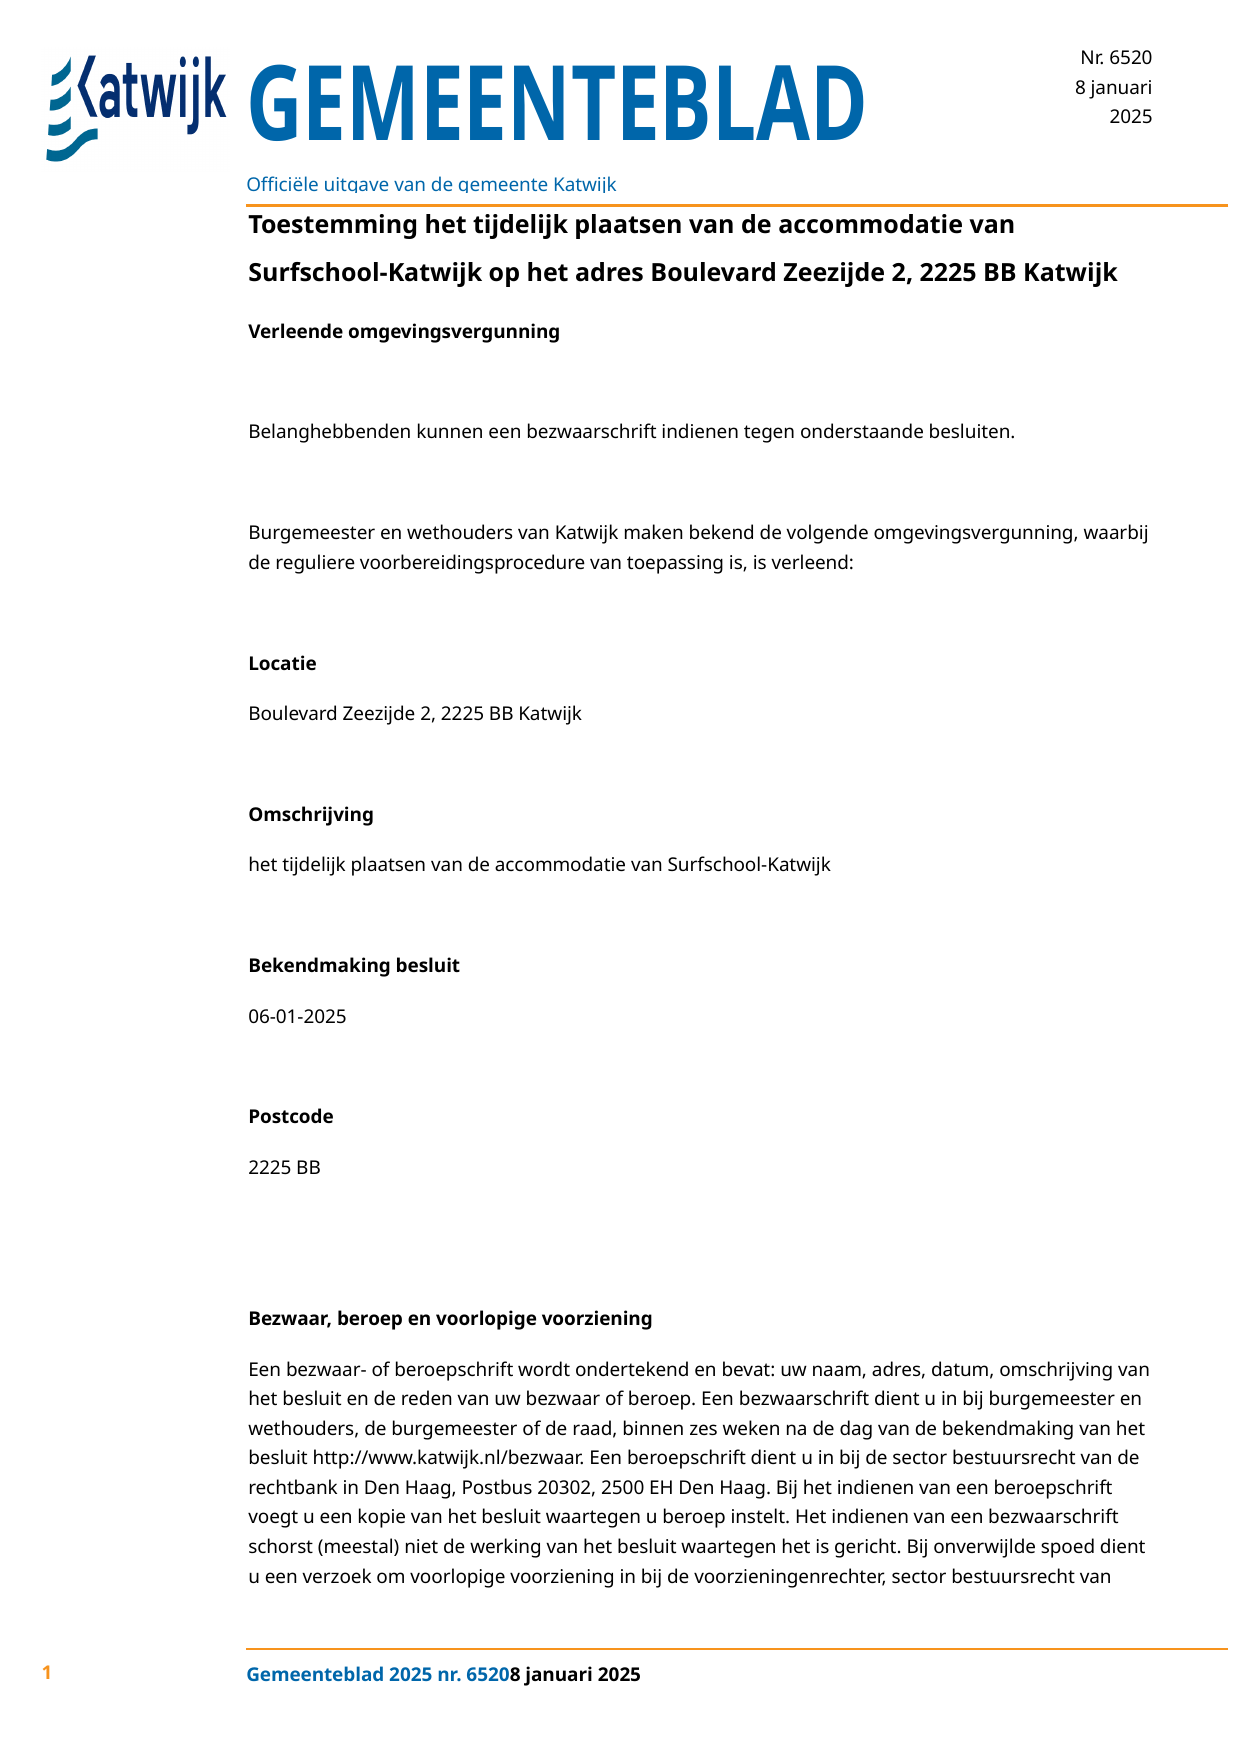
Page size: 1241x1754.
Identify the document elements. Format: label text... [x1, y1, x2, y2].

text Omschrijving [248, 801, 1152, 827]
text Toestemming het tijdelijk plaatsen van de accommodatie van Surfschool-Katwijk op het adres Boulevard Zeezijde 2, 2225 BB Katwijk [248, 207, 1152, 288]
text Bekendmaking besluit [248, 952, 1152, 978]
text Boulevard Zeezijde 2, 2225 BB Katwijk [248, 700, 1152, 726]
text het tijdelijk plaatsen van de accommodatie van Surfschool-Katwijk [248, 852, 1152, 877]
text Postcode [248, 1104, 1152, 1129]
text 06-01-2025 [248, 1003, 1152, 1029]
text Burgemeester en wethouders van Katwijk maken bekend de volgende omgevingsvergunning, waarbij de reguliere voorbereidingsprocedure van toepassing is, is verleend: [248, 519, 1152, 575]
picture [41, 47, 231, 172]
text 2225 BB [248, 1154, 1152, 1180]
text Belanghebbenden kunnen een bezwaarschrift indienen tegen onderstaande besluiten. [248, 419, 1152, 444]
text Een bezwaar- of beroepschrift wordt ondertekend en bevat: uw naam, adres, datum, omschrijving van het besluit en de reden van uw bezwaar of beroep. Een bezwaarschrift dient u in bij burgemeester en wethouders, de burgemeester of de raad, binnen zes weken na de dag van de bekendmaking van het besluit http://www.katwijk.nl/bezwaar. Een beroepschrift dient u in bij de sector bestuursrecht van de rechtbank in Den Haag, Postbus 20302, 2500 EH Den Haag. Bij het indienen van een beroepschrift voegt u een kopie van het besluit waartegen u beroep instelt. Het indienen van een bezwaarschrift schorst (meestal) niet de werking van het besluit waartegen het is gericht. Bij onverwijlde spoed dient u een verzoek om voorlopige voorziening in bij de voorzieningenrechter, sector bestuursrecht van [248, 1356, 1152, 1589]
text Verleende omgevingsvergunning [248, 318, 1152, 344]
text Locatie [248, 650, 1152, 676]
text Bezwaar, beroep en voorlopige voorziening [248, 1305, 1152, 1331]
